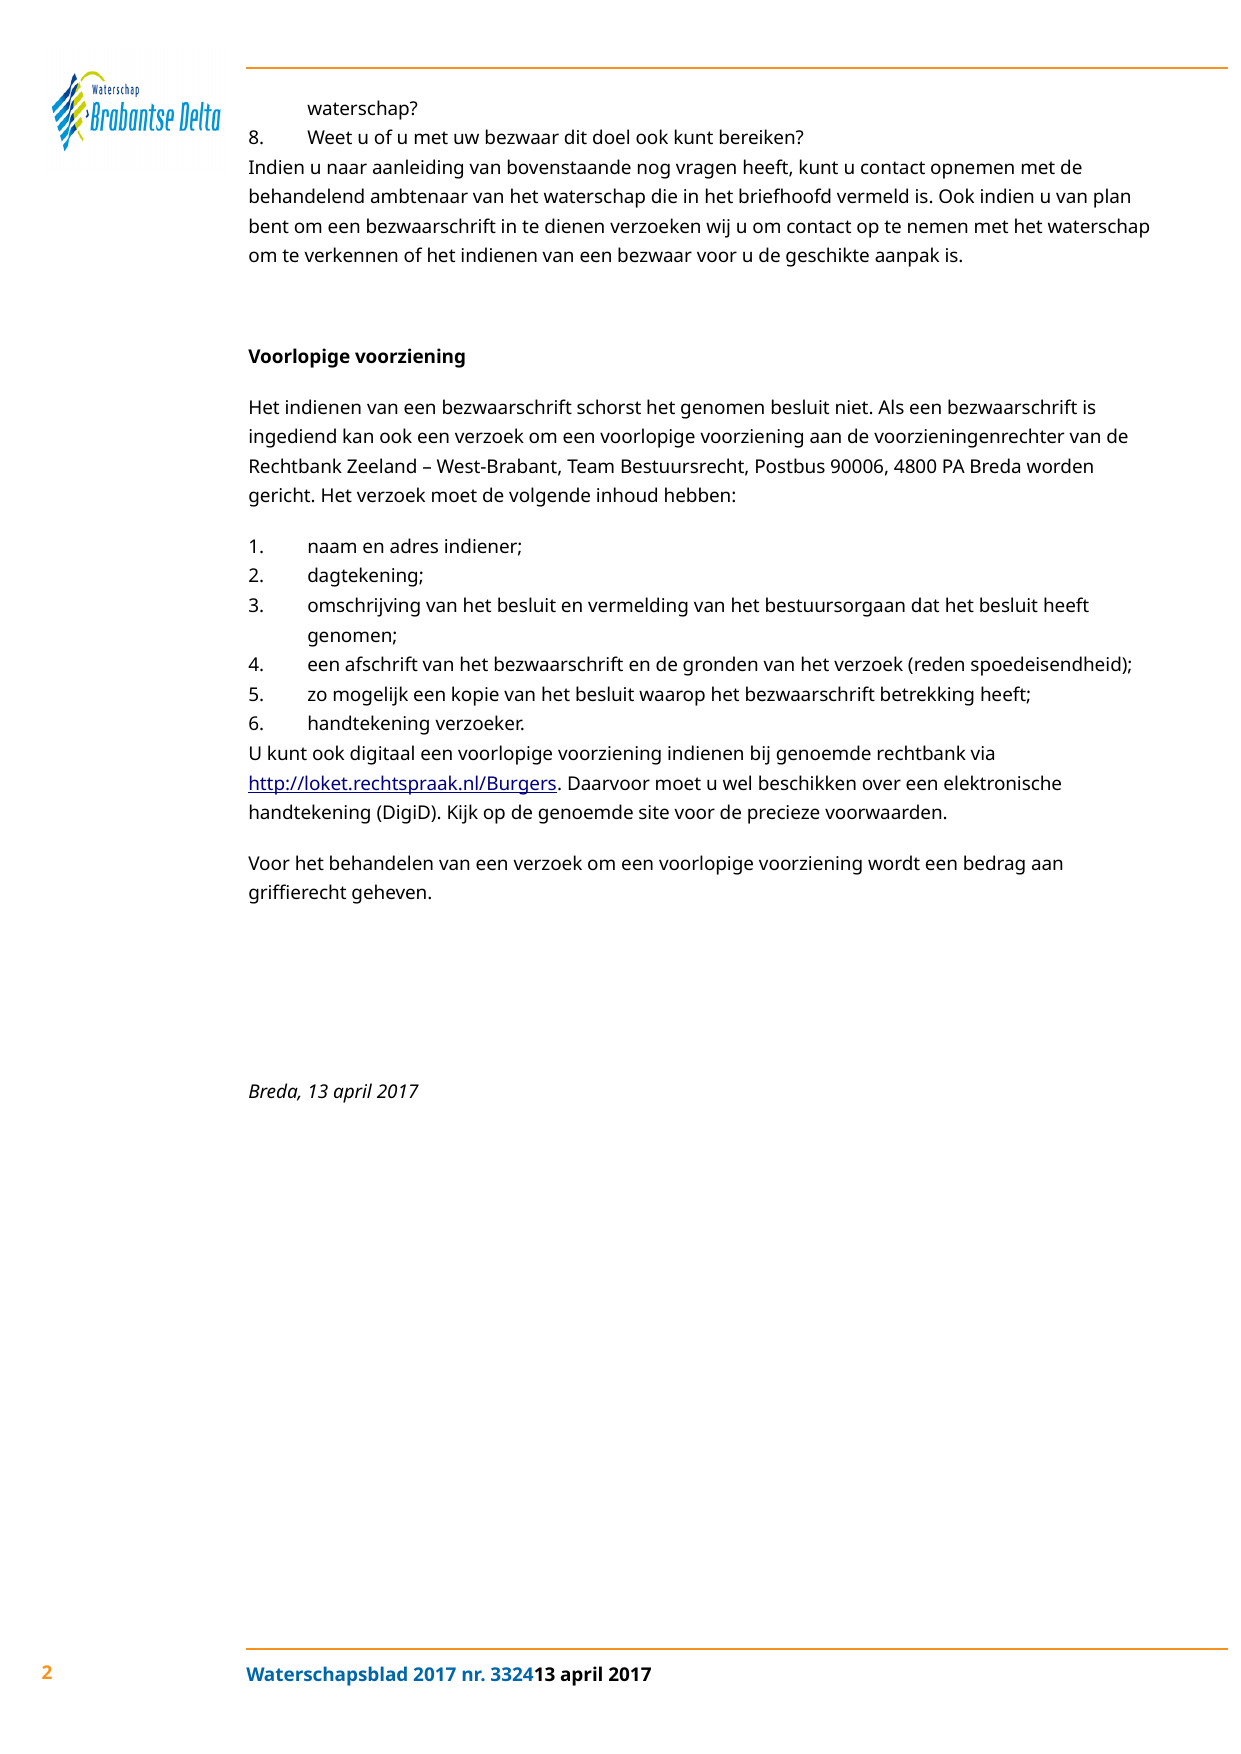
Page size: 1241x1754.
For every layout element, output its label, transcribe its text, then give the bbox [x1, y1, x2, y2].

list handtekening verzoeker. [248, 711, 1152, 736]
text Indien u naar aanleiding van bovenstaande nog vragen heeft, kunt u contact opnemen met de behandelend ambtenaar van het waterschap die in het briefhoofd vermeld is. Ook indien u van plan bent om een bezwaarschrift in te dienen verzoeken wij u om contact op te nemen met het waterschap om te verkennen of het indienen van een bezwaar voor u de geschikte aanpak is. [248, 154, 1152, 268]
list Weet u of u met uw bezwaar dit doel ook kunt bereiken? [248, 124, 1152, 150]
list omschrijving van het besluit en vermelding van het bestuursorgaan dat het besluit heeft genomen; [248, 592, 1152, 648]
picture [41, 47, 231, 172]
text Voor het behandelen van een verzoek om een voorlopige voorziening wordt een bedrag aan griffierecht geheven. [248, 850, 1152, 905]
list naam en adres indiener; [248, 533, 1152, 559]
text Voorlopige voorziening [248, 343, 1152, 369]
list zo mogelijk een kopie van het besluit waarop het bezwaarschrift betrekking heeft; [248, 681, 1152, 707]
text U kunt ook digitaal een voorlopige voorziening indienen bij genoemde rechtbank via http://loket.rechtspraak.nl/Burgers. Daarvoor moet u wel beschikken over een elektronische handtekening (DigiD). Kijk op de genoemde site voor de precieze voorwaarden. [248, 740, 1152, 825]
list waterschap? [248, 95, 1152, 121]
text Breda, 13 april 2017 [248, 1078, 1152, 1104]
list dagtekening; [248, 563, 1152, 588]
text Het indienen van een bezwaarschrift schorst het genomen besluit niet. Als een bezwaarschrift is ingediend kan ook een verzoek om een voorlopige voorziening aan de voorzieningenrechter van de Rechtbank Zeeland – West-Brabant, Team Bestuursrecht, Postbus 90006, 4800 PA Breda worden gericht. Het verzoek moet de volgende inhoud hebben: [248, 394, 1152, 508]
list een afschrift van het bezwaarschrift en de gronden van het verzoek (reden spoedeisendheid); [248, 651, 1152, 677]
